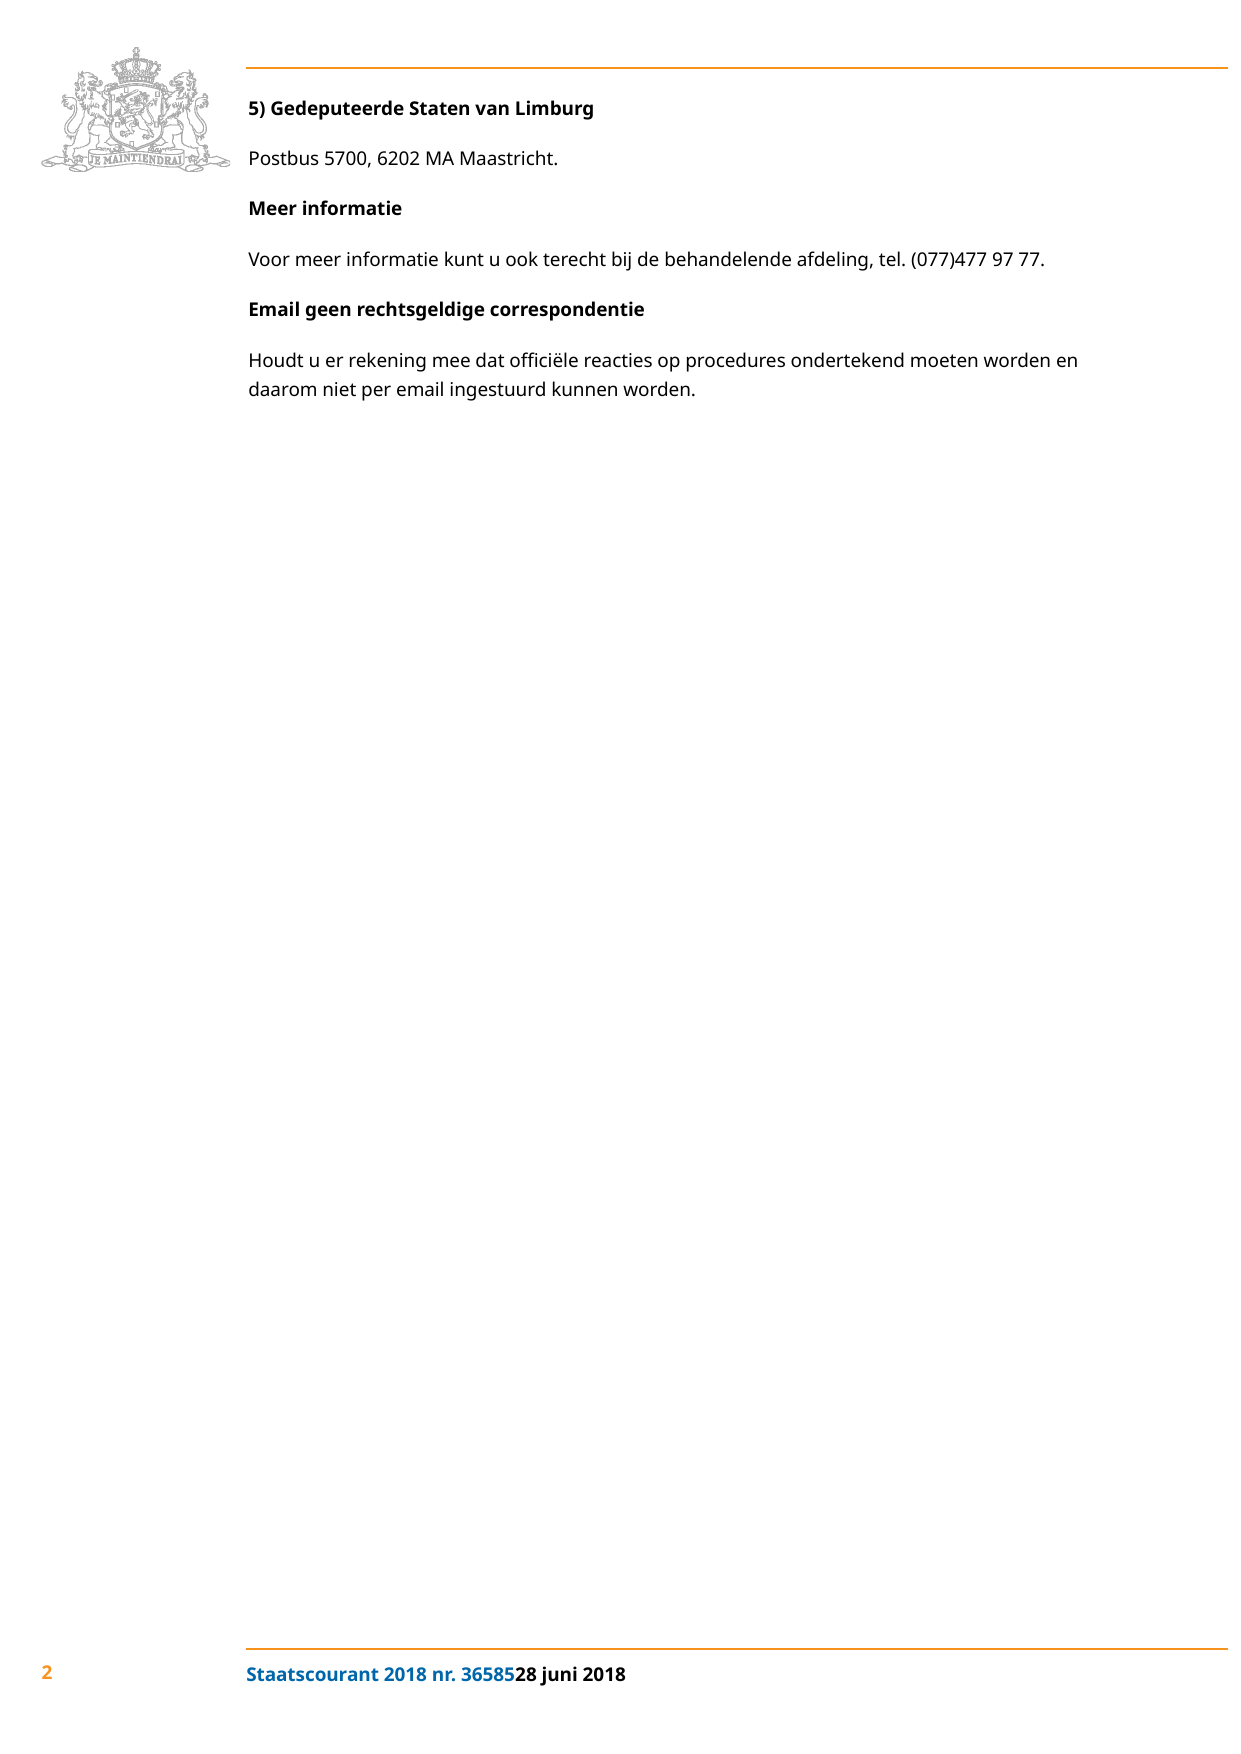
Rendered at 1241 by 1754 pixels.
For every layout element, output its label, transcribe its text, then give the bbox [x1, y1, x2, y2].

text 5) Gedeputeerde Staten van Limburg [248, 95, 1152, 121]
text Postbus 5700, 6202 MA Maastricht. [248, 145, 1152, 171]
text Meer informatie [248, 196, 1152, 221]
picture [41, 47, 231, 172]
text Houdt u er rekening mee dat officiële reacties op procedures ondertekend moeten worden en daarom niet per email ingestuurd kunnen worden. [248, 347, 1152, 402]
text Voor meer informatie kunt u ook terecht bij de behandelende afdeling, tel. (077)477 97 77. [248, 246, 1152, 272]
text Email geen rechtsgeldige correspondentie [248, 296, 1152, 322]
